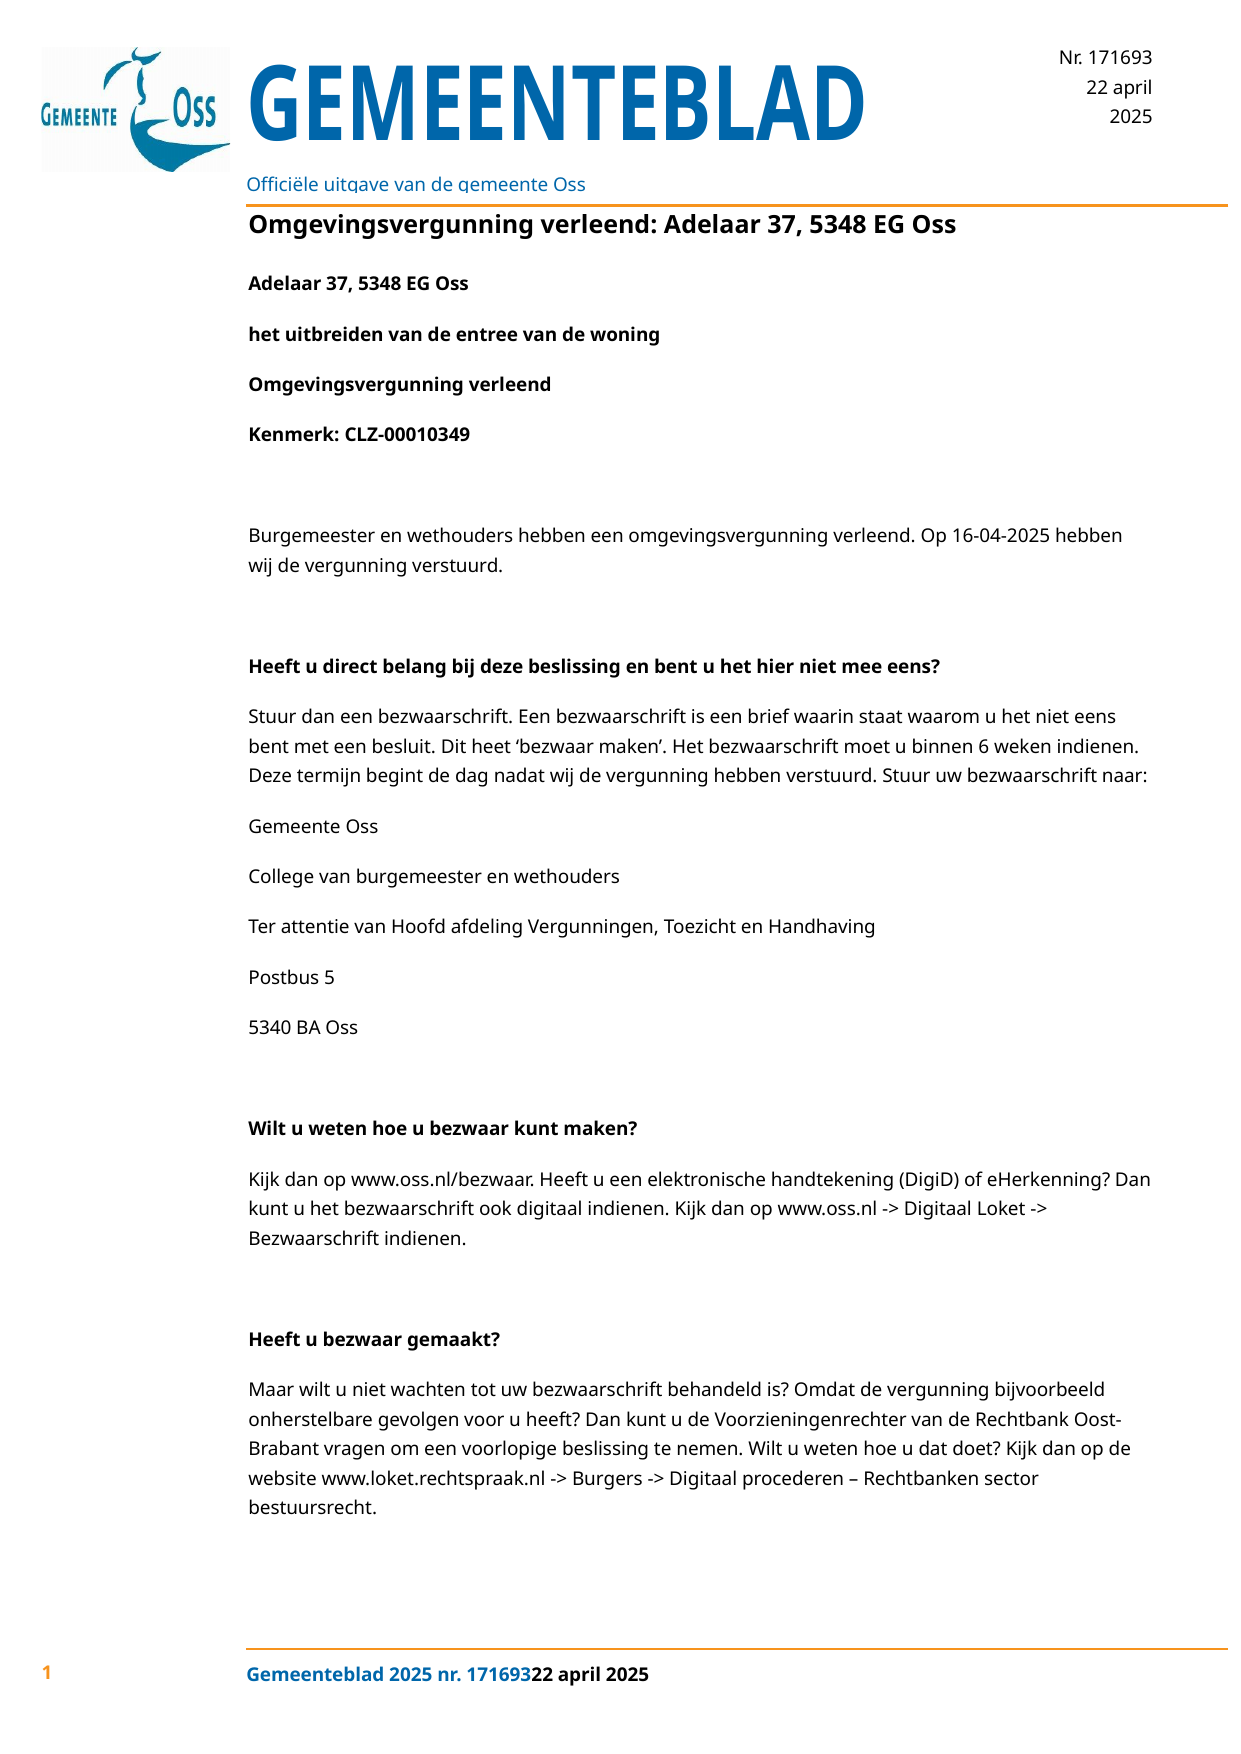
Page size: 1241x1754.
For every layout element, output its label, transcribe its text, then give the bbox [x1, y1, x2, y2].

text Heeft u bezwaar gemaakt? [248, 1326, 1152, 1351]
text Maar wilt u niet wachten tot uw bezwaarschrift behandeld is? Omdat de vergunning bijvoorbeeld onherstelbare gevolgen voor u heeft? Dan kunt u de Voorzieningenrechter van de Rechtbank Oost-Brabant vragen om een voorlopige beslissing te nemen. Wilt u weten hoe u dat doet? Kijk dan op de website www.loket.rechtspraak.nl -> Burgers -> Digitaal procederen – Rechtbanken sector bestuursrecht. [248, 1376, 1152, 1520]
text Adelaar 37, 5348 EG Oss [248, 270, 1152, 296]
text Postbus 5 [248, 964, 1152, 990]
text Ter attentie van Hoofd afdeling Vergunningen, Toezicht en Handhaving [248, 914, 1152, 939]
text Kenmerk: CLZ-00010349 [248, 422, 1152, 447]
text College van burgemeester en wethouders [248, 863, 1152, 889]
text 5340 BA Oss [248, 1014, 1152, 1040]
text het uitbreiden van de entree van de woning [248, 321, 1152, 346]
text Omgevingsvergunning verleend: Adelaar 37, 5348 EG Oss [248, 207, 1152, 241]
text Omgevingsvergunning verleend [248, 371, 1152, 397]
text Gemeente Oss [248, 813, 1152, 838]
text Kijk dan op www.oss.nl/bezwaar. Heeft u een elektronische handtekening (DigiD) of eHerkenning? Dan kunt u het bezwaarschrift ook digitaal indienen. Kijk dan op www.oss.nl -> Digitaal Loket -> Bezwaarschrift indienen. [248, 1166, 1152, 1251]
picture [41, 47, 231, 172]
text Wilt u weten hoe u bezwaar kunt maken? [248, 1115, 1152, 1141]
text Heeft u direct belang bij deze beslissing en bent u het hier niet mee eens? [248, 653, 1152, 678]
text Burgemeester en wethouders hebben een omgevingsvergunning verleend. Op 16-04-2025 hebben wij de vergunning verstuurd. [248, 522, 1152, 578]
text Stuur dan een bezwaarschrift. Een bezwaarschrift is een brief waarin staat waarom u het niet eens bent met een besluit. Dit heet ‘bezwaar maken’. Het bezwaarschrift moet u binnen 6 weken indienen. Deze termijn begint de dag nadat wij de vergunning hebben verstuurd. Stuur uw bezwaarschrift naar: [248, 703, 1152, 788]
